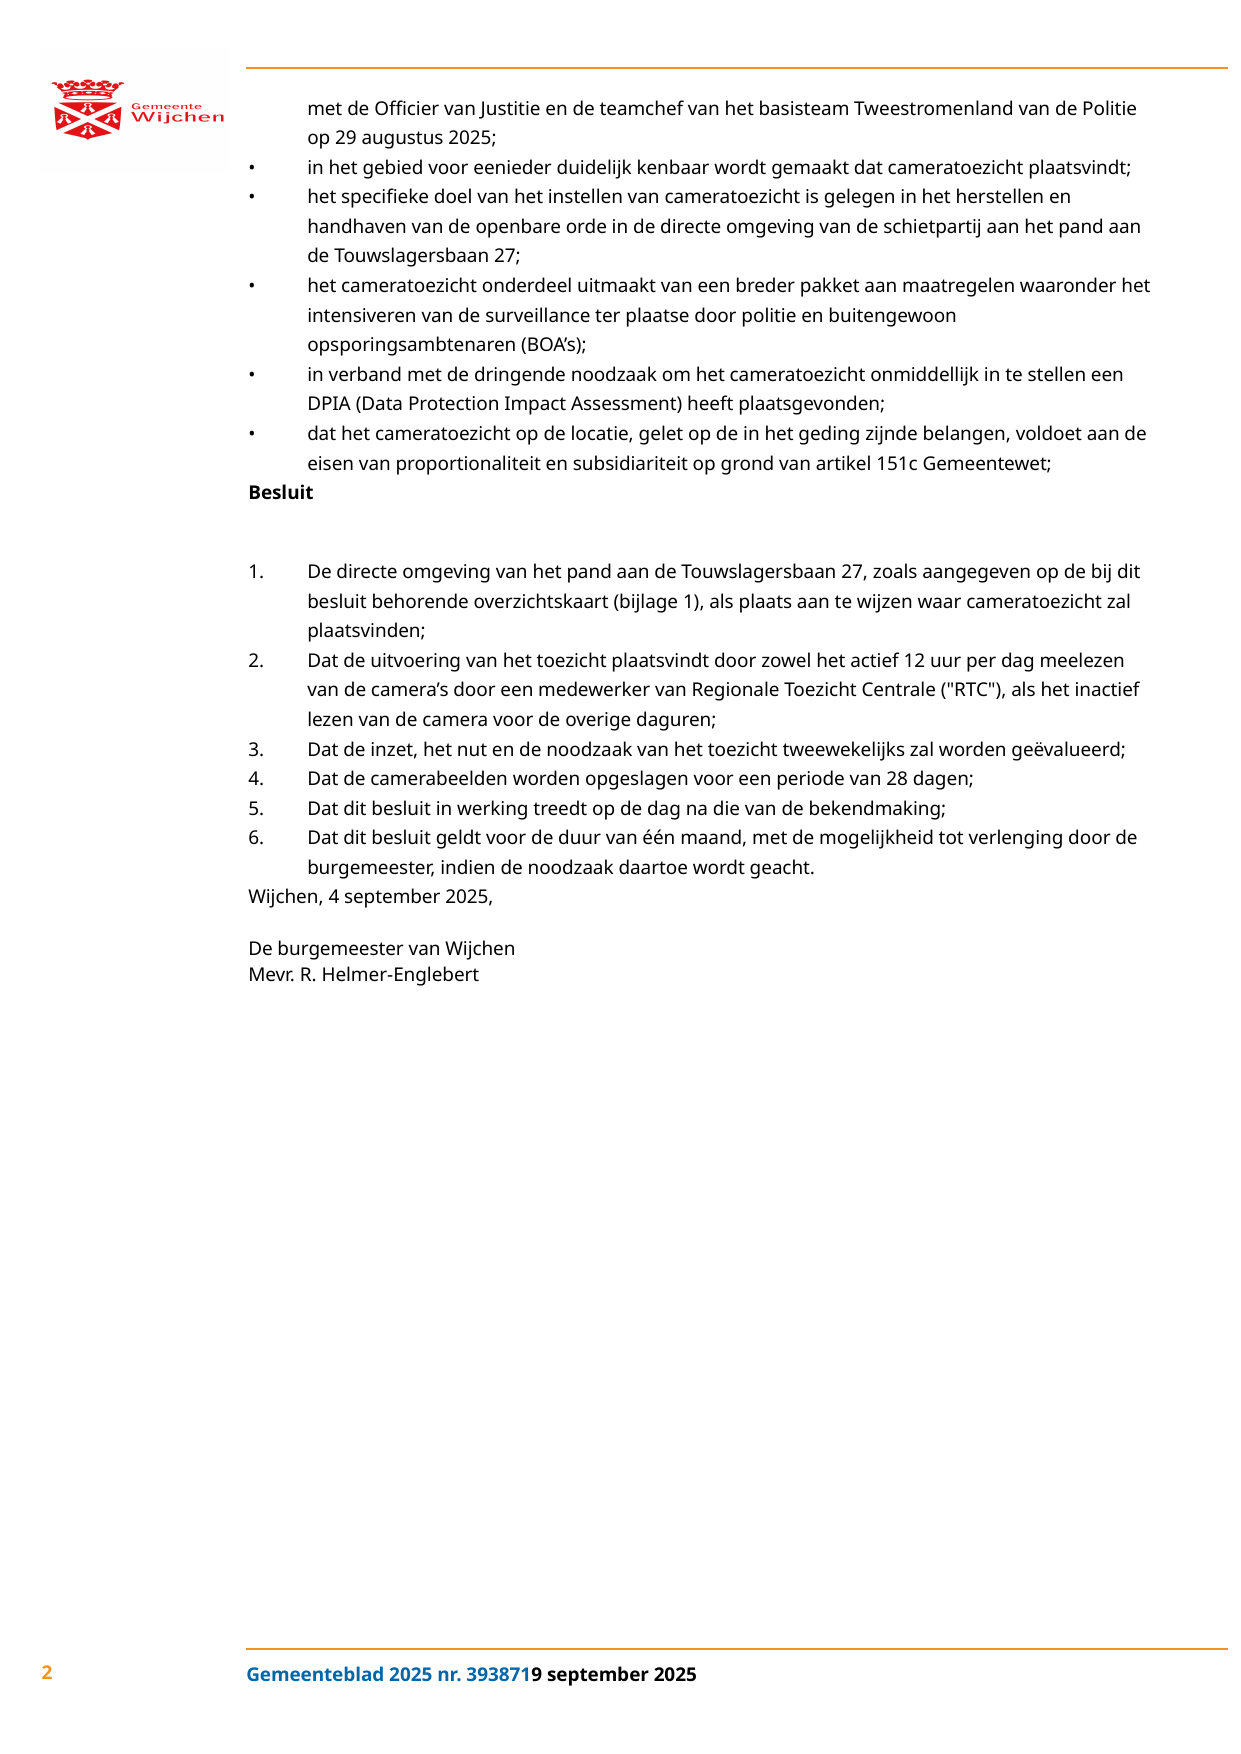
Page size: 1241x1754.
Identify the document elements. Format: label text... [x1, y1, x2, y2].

list dat het cameratoezicht op de locatie, gelet op de in het geding zijnde belangen, voldoet aan de eisen van proportionaliteit en subsidiariteit op grond van artikel 151c Gemeentewet; [248, 420, 1152, 476]
list Dat de camerabeelden worden opgeslagen voor een periode van 28 dagen; [248, 765, 1152, 791]
text Mevr. R. Helmer-Englebert [248, 961, 1152, 987]
list Dat de uitvoering van het toezicht plaatsvindt door zowel het actief 12 uur per dag meelezen van de camera’s door een medewerker van Regionale Toezicht Centrale ("RTC"), als het inactief lezen van de camera voor de overige daguren; [248, 647, 1152, 732]
text Wijchen, 4 september 2025, [248, 884, 1152, 909]
text Besluit [248, 479, 1152, 505]
list Dat dit besluit in werking treedt op de dag na die van de bekendmaking; [248, 795, 1152, 821]
list het cameratoezicht onderdeel uitmaakt van een breder pakket aan maatregelen waaronder het intensiveren van de surveillance ter plaatse door politie en buitengewoon opsporingsambtenaren (BOA’s); [248, 272, 1152, 357]
list het specifieke doel van het instellen van cameratoezicht is gelegen in het herstellen en handhaven van de openbare orde in de directe omgeving van de schietpartij aan het pand aan de Touwslagersbaan 27; [248, 183, 1152, 268]
text De burgemeester van Wijchen [248, 935, 1152, 961]
list in verband met de dringende noodzaak om het cameratoezicht onmiddellijk in te stellen een DPIA (Data Protection Impact Assessment) heeft plaatsgevonden; [248, 361, 1152, 416]
picture [41, 47, 231, 172]
list Dat de inzet, het nut en de noodzaak van het toezicht tweewekelijks zal worden geëvalueerd; [248, 736, 1152, 761]
list in het gebied voor eenieder duidelijk kenbaar wordt gemaakt dat cameratoezicht plaatsvindt; [248, 154, 1152, 180]
list Dat dit besluit geldt voor de duur van één maand, met de mogelijkheid tot verlenging door de burgemeester, indien de noodzaak daartoe wordt geacht. [248, 824, 1152, 880]
list De directe omgeving van het pand aan de Touwslagersbaan 27, zoals aangegeven op de bij dit besluit behorende overzichtskaart (bijlage 1), als plaats aan te wijzen waar cameratoezicht zal plaatsvinden; [248, 558, 1152, 643]
list met de Officier van Justitie en de teamchef van het basisteam Tweestromenland van de Politie op 29 augustus 2025; [248, 95, 1152, 150]
